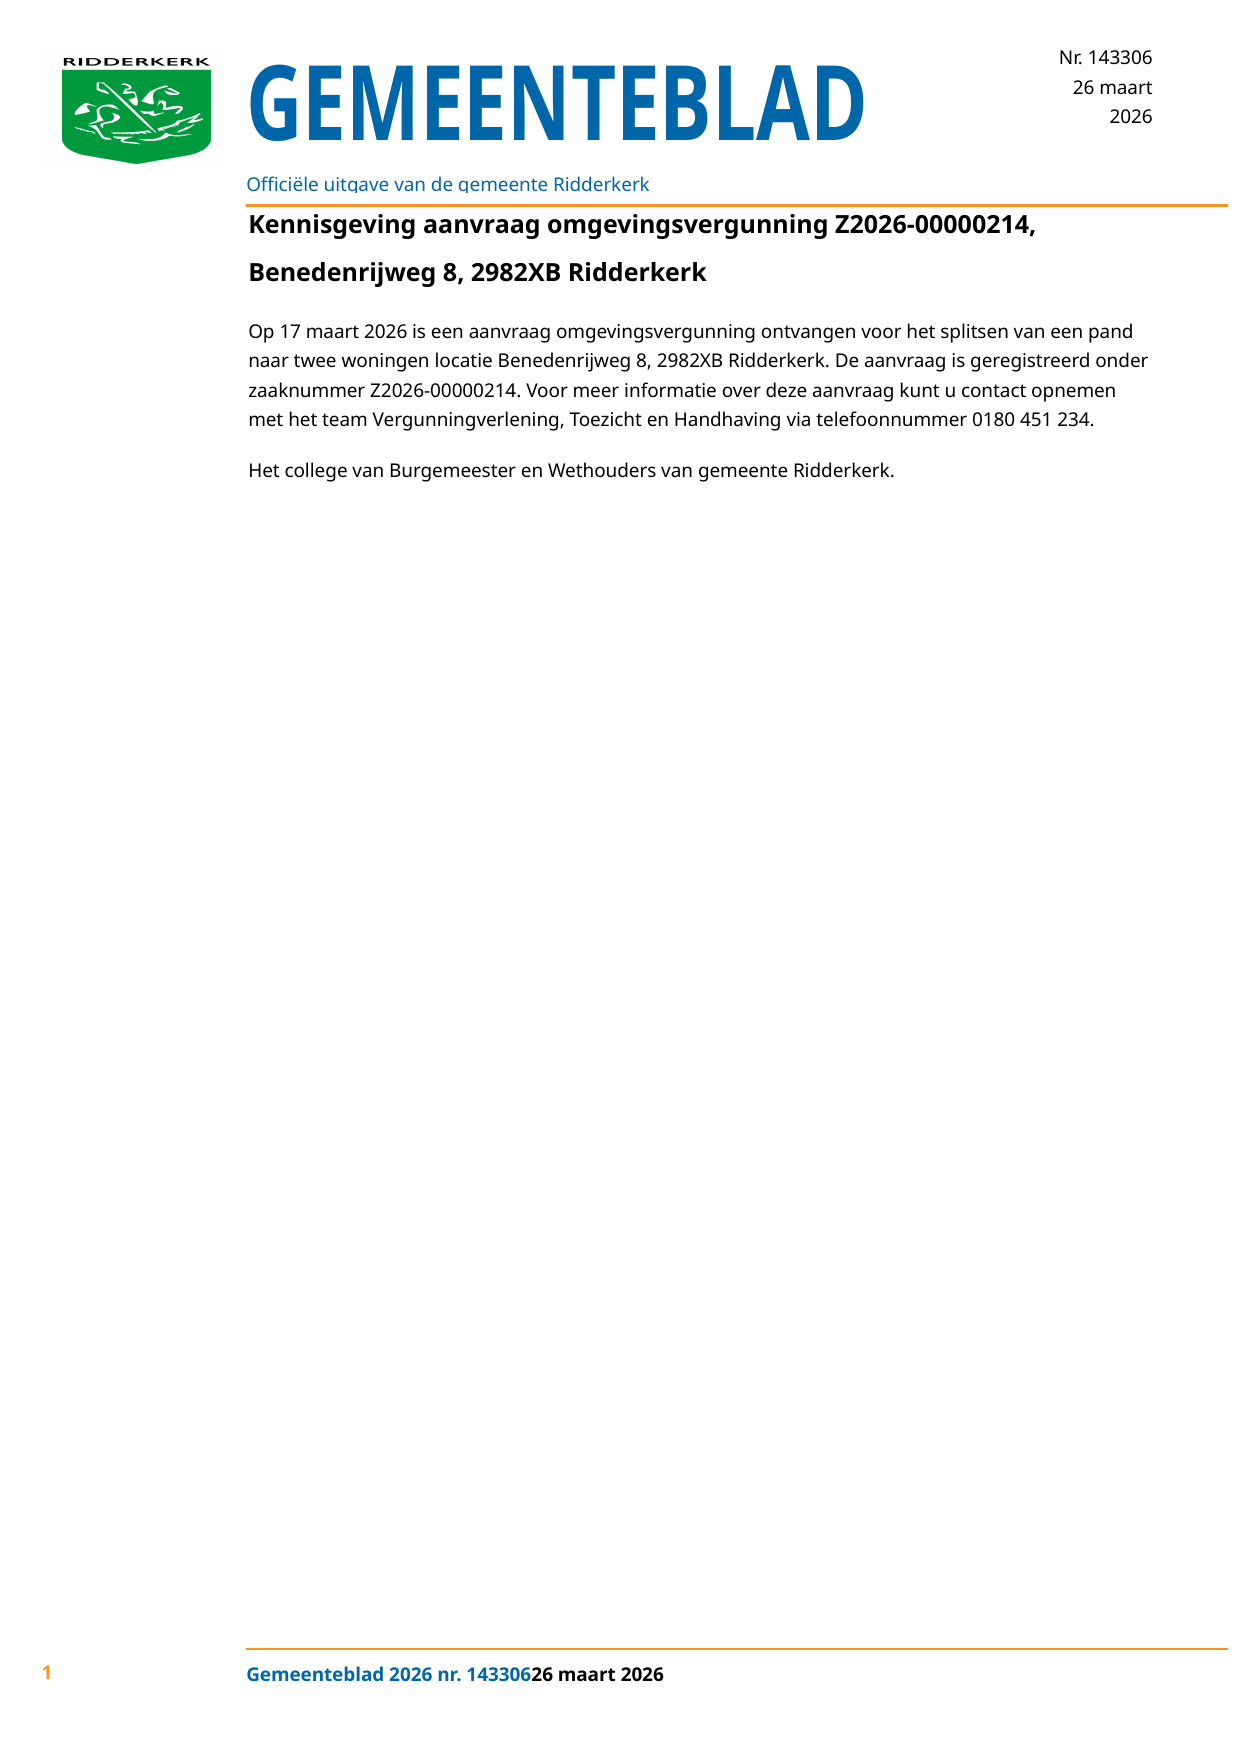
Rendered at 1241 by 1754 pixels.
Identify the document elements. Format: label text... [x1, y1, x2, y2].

text Op 17 maart 2026 is een aanvraag omgevingsvergunning ontvangen voor het splitsen van een pand naar twee woningen locatie Benedenrijweg 8, 2982XB Ridderkerk. De aanvraag is geregistreerd onder zaaknummer Z2026-00000214. Voor meer informatie over deze aanvraag kunt u contact opnemen met het team Vergunningverlening, Toezicht en Handhaving via telefoonnummer 0180 451 234. [248, 318, 1152, 432]
text Kennisgeving aanvraag omgevingsvergunning Z2026-00000214, Benedenrijweg 8, 2982XB Ridderkerk [248, 207, 1152, 288]
picture [41, 47, 231, 172]
text Het college van Burgemeester en Wethouders van gemeente Ridderkerk. [248, 457, 1152, 483]
